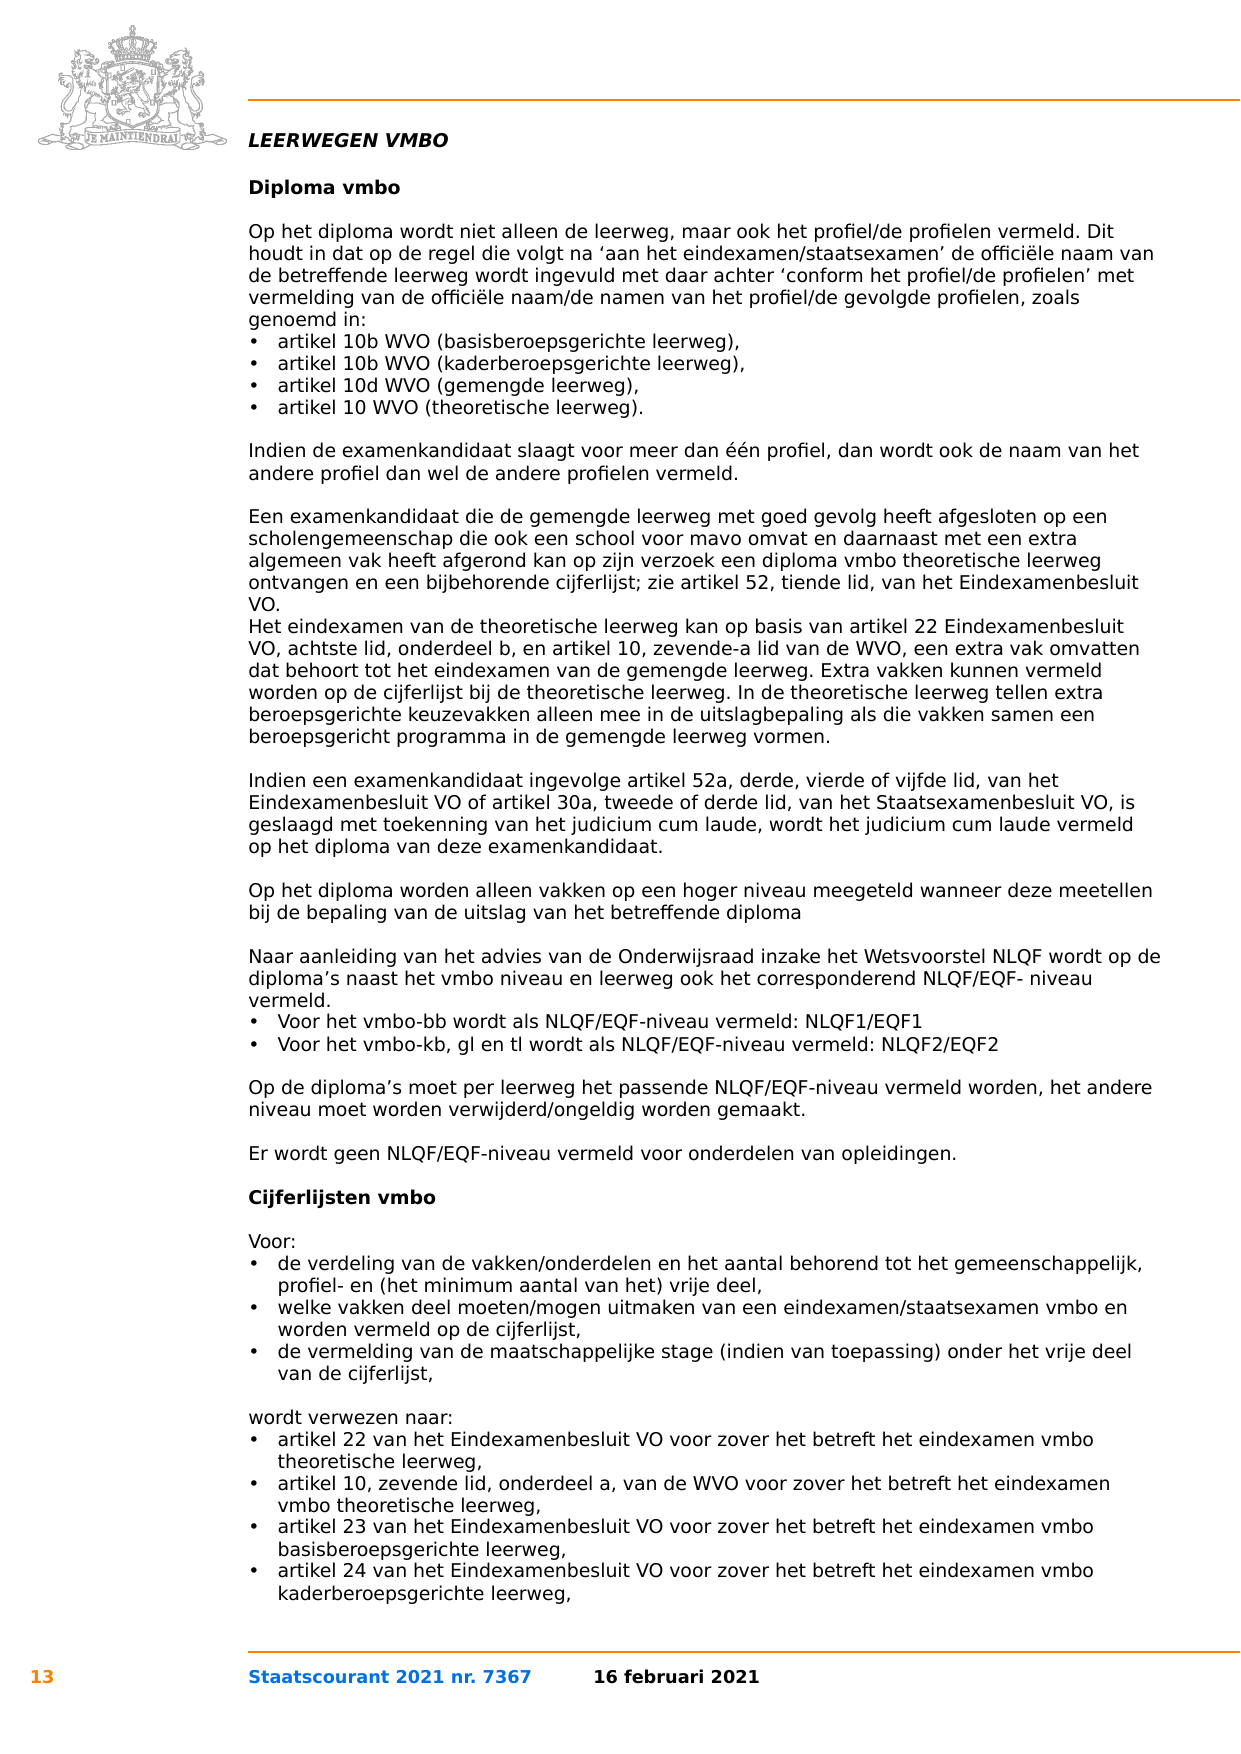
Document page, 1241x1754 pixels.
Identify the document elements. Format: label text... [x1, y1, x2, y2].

text Indien de examenkandidaat slaagt voor meer dan één profiel, dan wordt ook de naam van het andere profiel dan wel de andere profielen vermeld. [248, 440, 1163, 484]
subtitle Cijferlijsten vmbo [248, 1187, 1163, 1209]
text Op het diploma worden alleen vakken op een hoger niveau meegeteld wanneer deze meetellen bij de bepaling van de uitslag van het betreffende diploma [248, 880, 1163, 924]
text • welke vakken deel moeten/mogen uitmaken van een eindexamen/staatsexamen vmbo en worden vermeld op de cijferlijst, [248, 1297, 1163, 1341]
text Naar aanleiding van het advies van de Onderwijsraad inzake het Wetsvoorstel NLQF wordt op de diploma’s naast het vmbo niveau en leerweg ook het corresponderend NLQF/EQF- niveau vermeld. [248, 946, 1163, 1011]
text Een examenkandidaat die de gemengde leerweg met goed gevolg heeft afgesloten op een scholengemeenschap die ook een school voor mavo omvat en daarnaast met een extra algemeen vak heeft afgerond kan op zijn verzoek een diploma vmbo theoretische leerweg ontvangen en een bijbehorende cijferlijst; zie artikel 52, tiende lid, van het Eindexamenbesluit VO. [248, 506, 1163, 616]
picture [38, 25, 227, 150]
text • artikel 10b WVO (kaderberoepsgerichte leerweg), [248, 353, 1163, 374]
text • artikel 23 van het Eindexamenbesluit VO voor zover het betreft het eindexamen vmbo basisberoepsgerichte leerweg, [248, 1516, 1163, 1560]
text • de vermelding van de maatschappelijke stage (indien van toepassing) onder het vrije deel van de cijferlijst, [248, 1341, 1163, 1385]
text Het eindexamen van de theoretische leerweg kan op basis van artikel 22 Eindexamenbesluit VO, achtste lid, onderdeel b, en artikel 10, zevende-a lid van de WVO, een extra vak omvatten dat behoort tot het eindexamen van de gemengde leerweg. Extra vakken kunnen vermeld worden op de cijferlijst bij de theoretische leerweg. In de theoretische leerweg tellen extra beroepsgerichte keuzevakken alleen mee in de uitslagbepaling als die vakken samen een beroepsgericht programma in de gemengde leerweg vormen. [248, 616, 1163, 748]
subtitle Diploma vmbo [248, 177, 1163, 199]
text Voor: [248, 1231, 1163, 1253]
text wordt verwezen naar: [248, 1407, 1163, 1428]
text Op het diploma wordt niet alleen de leerweg, maar ook het profiel/de profielen vermeld. Dit houdt in dat op de regel die volgt na ‘aan het eindexamen/staatsexamen’ de officiële naam van de betreffende leerweg wordt ingevuld met daar achter ‘conform het profiel/de profielen’ met vermelding van de officiële naam/de namen van het profiel/de gevolgde profielen, zoals genoemd in: [248, 221, 1163, 331]
text • artikel 10d WVO (gemengde leerweg), [248, 374, 1163, 397]
text • Voor het vmbo-kb, gl en tl wordt als NLQF/EQF-niveau vermeld: NLQF2/EQF2 [248, 1033, 1163, 1055]
text • artikel 10b WVO (basisberoepsgerichte leerweg), [248, 331, 1163, 353]
text • de verdeling van de vakken/onderdelen en het aantal behorend tot het gemeenschappelijk, profiel- en (het minimum aantal van het) vrije deel, [248, 1253, 1163, 1297]
subtitle LEERWEGEN VMBO [248, 130, 1163, 152]
text • Voor het vmbo-bb wordt als NLQF/EQF-niveau vermeld: NLQF1/EQF1 [248, 1011, 1163, 1033]
text Indien een examenkandidaat ingevolge artikel 52a, derde, vierde of vijfde lid, van het Eindexamenbesluit VO of artikel 30a, tweede of derde lid, van het Staatsexamenbesluit VO, is geslaagd met toekenning van het judicium cum laude, wordt het judicium cum laude vermeld op het diploma van deze examenkandidaat. [248, 770, 1163, 858]
text • artikel 24 van het Eindexamenbesluit VO voor zover het betreft het eindexamen vmbo kaderberoepsgerichte leerweg, [248, 1560, 1163, 1604]
text • artikel 10 WVO (theoretische leerweg). [248, 397, 1163, 418]
text Op de diploma’s moet per leerweg het passende NLQF/EQF-niveau vermeld worden, het andere niveau moet worden verwijderd/ongeldig worden gemaakt. [248, 1077, 1163, 1121]
text Er wordt geen NLQF/EQF-niveau vermeld voor onderdelen van opleidingen. [248, 1143, 1163, 1165]
text • artikel 10, zevende lid, onderdeel a, van de WVO voor zover het betreft het eindexamen vmbo theoretische leerweg, [248, 1472, 1163, 1516]
text • artikel 22 van het Eindexamenbesluit VO voor zover het betreft het eindexamen vmbo theoretische leerweg, [248, 1428, 1163, 1472]
